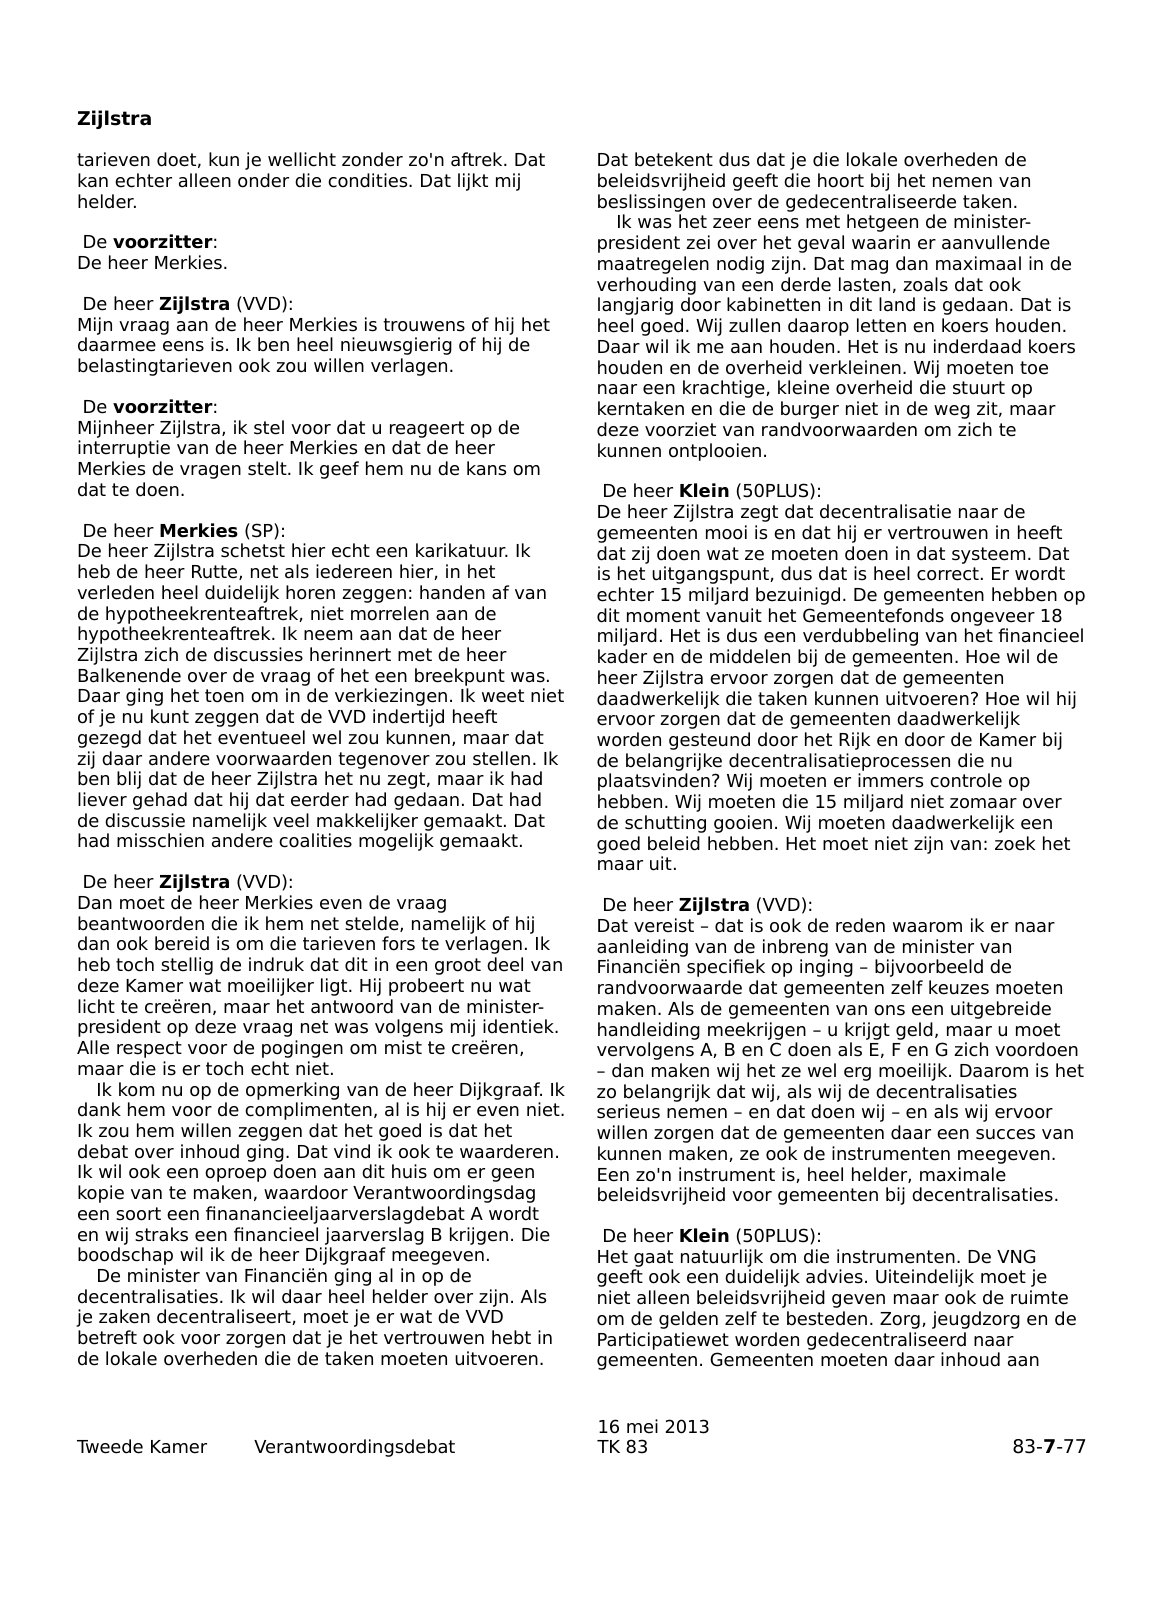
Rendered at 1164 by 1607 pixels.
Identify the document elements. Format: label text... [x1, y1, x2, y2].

text De voorzitter: [77, 232, 567, 253]
text De heer Merkies (SP): [77, 520, 567, 541]
text De heer Zijlstra (VVD): [77, 294, 567, 314]
text De heer Merkies. [77, 253, 567, 274]
text Ik kom nu op de opmerking van de heer Dijkgraaf. Ik dank hem voor de complimenten, al is hij er even niet. Ik zou hem willen zeggen dat het goed is dat het debat over inhoud ging. Dat vind ik ook te waarderen. Ik wil ook een oproep doen aan dit huis om er geen kopie van te maken, waardoor Verantwoordingsdag een soort een finanancieeljaarverslagdebat A wordt en wij straks een financieel jaarverslag B krijgen. Die boodschap wil ik de heer Dijkgraaf meegeven. [77, 1079, 567, 1266]
text De heer Zijlstra zegt dat decentralisatie naar de gemeenten mooi is en dat hij er vertrouwen in heeft dat zij doen wat ze moeten doen in dat systeem. Dat is het uitgangspunt, dus dat is heel correct. Er wordt echter 15 miljard bezuinigd. De gemeenten hebben op dit moment vanuit het Gemeentefonds ongeveer 18 miljard. Het is dus een verdubbeling van het financieel kader en de middelen bij de gemeenten. Hoe wil de heer Zijlstra ervoor zorgen dat de gemeenten daadwerkelijk die taken kunnen uitvoeren? Hoe wil hij ervoor zorgen dat de gemeenten daadwerkelijk worden gesteund door het Rijk en door de Kamer bij de belangrijke decentralisatieprocessen die nu plaatsvinden? Wij moeten er immers controle op hebben. Wij moeten die 15 miljard niet zomaar over de schutting gooien. Wij moeten daadwerkelijk een goed beleid hebben. Het moet niet zijn van: zoek het maar uit. [596, 502, 1087, 875]
text De heer Zijlstra (VVD): [77, 872, 567, 893]
text De heer Zijlstra schetst hier echt een karikatuur. Ik heb de heer Rutte, net als iedereen hier, in het verleden heel duidelijk horen zeggen: handen af van de hypotheekrenteaftrek, niet morrelen aan de hypotheekrenteaftrek. Ik neem aan dat de heer Zijlstra zich de discussies herinnert met de heer Balkenende over de vraag of het een breekpunt was. Daar ging het toen om in de verkiezingen. Ik weet niet of je nu kunt zeggen dat de VVD indertijd heeft gezegd dat het eventueel wel zou kunnen, maar dat zij daar andere voorwaarden tegenover zou stellen. Ik ben blij dat de heer Zijlstra het nu zegt, maar ik had liever gehad dat hij dat eerder had gedaan. Dat had de discussie namelijk veel makkelijker gemaakt. Dat had misschien andere coalities mogelijk gemaakt. [77, 541, 567, 852]
text Dat vereist – dat is ook de reden waarom ik er naar aanleiding van de inbreng van de minister van Financiën specifiek op inging – bijvoorbeeld de randvoorwaarde dat gemeenten zelf keuzes moeten maken. Als de gemeenten van ons een uitgebreide handleiding meekrijgen – u krijgt geld, maar u moet vervolgens A, B en C doen als E, F en G zich voordoen – dan maken wij het ze wel erg moeilijk. Daarom is het zo belangrijk dat wij, als wij de decentralisaties serieus nemen – en dat doen wij – en als wij ervoor willen zorgen dat de gemeenten daar een succes van kunnen maken, ze ook de instrumenten meegeven. Een zo'n instrument is, heel helder, maximale beleidsvrijheid voor gemeenten bij decentralisaties. [596, 916, 1087, 1206]
text De heer Klein (50PLUS): [596, 1226, 1087, 1247]
text Dan moet de heer Merkies even de vraag beantwoorden die ik hem net stelde, namelijk of hij dan ook bereid is om die tarieven fors te verlagen. Ik heb toch stellig de indruk dat dit in een groot deel van deze Kamer wat moeilijker ligt. Hij probeert nu wat licht te creëren, maar het antwoord van de minister-president op deze vraag net was volgens mij identiek. Alle respect voor de pogingen om mist te creëren, maar die is er toch echt niet. [77, 893, 567, 1079]
text Ik was het zeer eens met hetgeen de minister-president zei over het geval waarin er aanvullende maatregelen nodig zijn. Dat mag dan maximaal in de verhouding van een derde lasten, zoals dat ook langjarig door kabinetten in dit land is gedaan. Dat is heel goed. Wij zullen daarop letten en koers houden. Daar wil ik me aan houden. Het is nu inderdaad koers houden en de overheid verkleinen. Wij moeten toe naar een krachtige, kleine overheid die stuurt op kerntaken en die de burger niet in de weg zit, maar deze voorziet van randvoorwaarden om zich te kunnen ontplooien. [596, 212, 1087, 461]
text De voorzitter: [77, 397, 567, 417]
text Dat betekent dus dat je die lokale overheden de beleidsvrijheid geeft die hoort bij het nemen van beslissingen over de gedecentraliseerde taken. [596, 150, 1087, 212]
text De heer Klein (50PLUS): [596, 481, 1087, 502]
text Mijn vraag aan de heer Merkies is trouwens of hij het daarmee eens is. Ik ben heel nieuwsgierig of hij de belastingtarieven ook zou willen verlagen. [77, 314, 567, 377]
text tarieven doet, kun je wellicht zonder zo'n aftrek. Dat kan echter alleen onder die condities. Dat lijkt mij helder. [77, 150, 567, 212]
text De minister van Financiën ging al in op de decentralisaties. Ik wil daar heel helder over zijn. Als je zaken decentraliseert, moet je er wat de VVD betreft ook voor zorgen dat je het vertrouwen hebt in de lokale overheden die de taken moeten uitvoeren. [77, 1266, 567, 1369]
text De heer Zijlstra (VVD): [596, 895, 1087, 916]
text Het gaat natuurlijk om die instrumenten. De VNG geeft ook een duidelijk advies. Uiteindelijk moet je niet alleen beleidsvrijheid geven maar ook de ruimte om de gelden zelf te besteden. Zorg, jeugdzorg en de Participatiewet worden gedecentraliseerd naar gemeenten. Gemeenten moeten daar inhoud aan [596, 1247, 1087, 1371]
text Mijnheer Zijlstra, ik stel voor dat u reageert op de interruptie van de heer Merkies en dat de heer Merkies de vragen stelt. Ik geef hem nu de kans om dat te doen. [77, 417, 567, 500]
